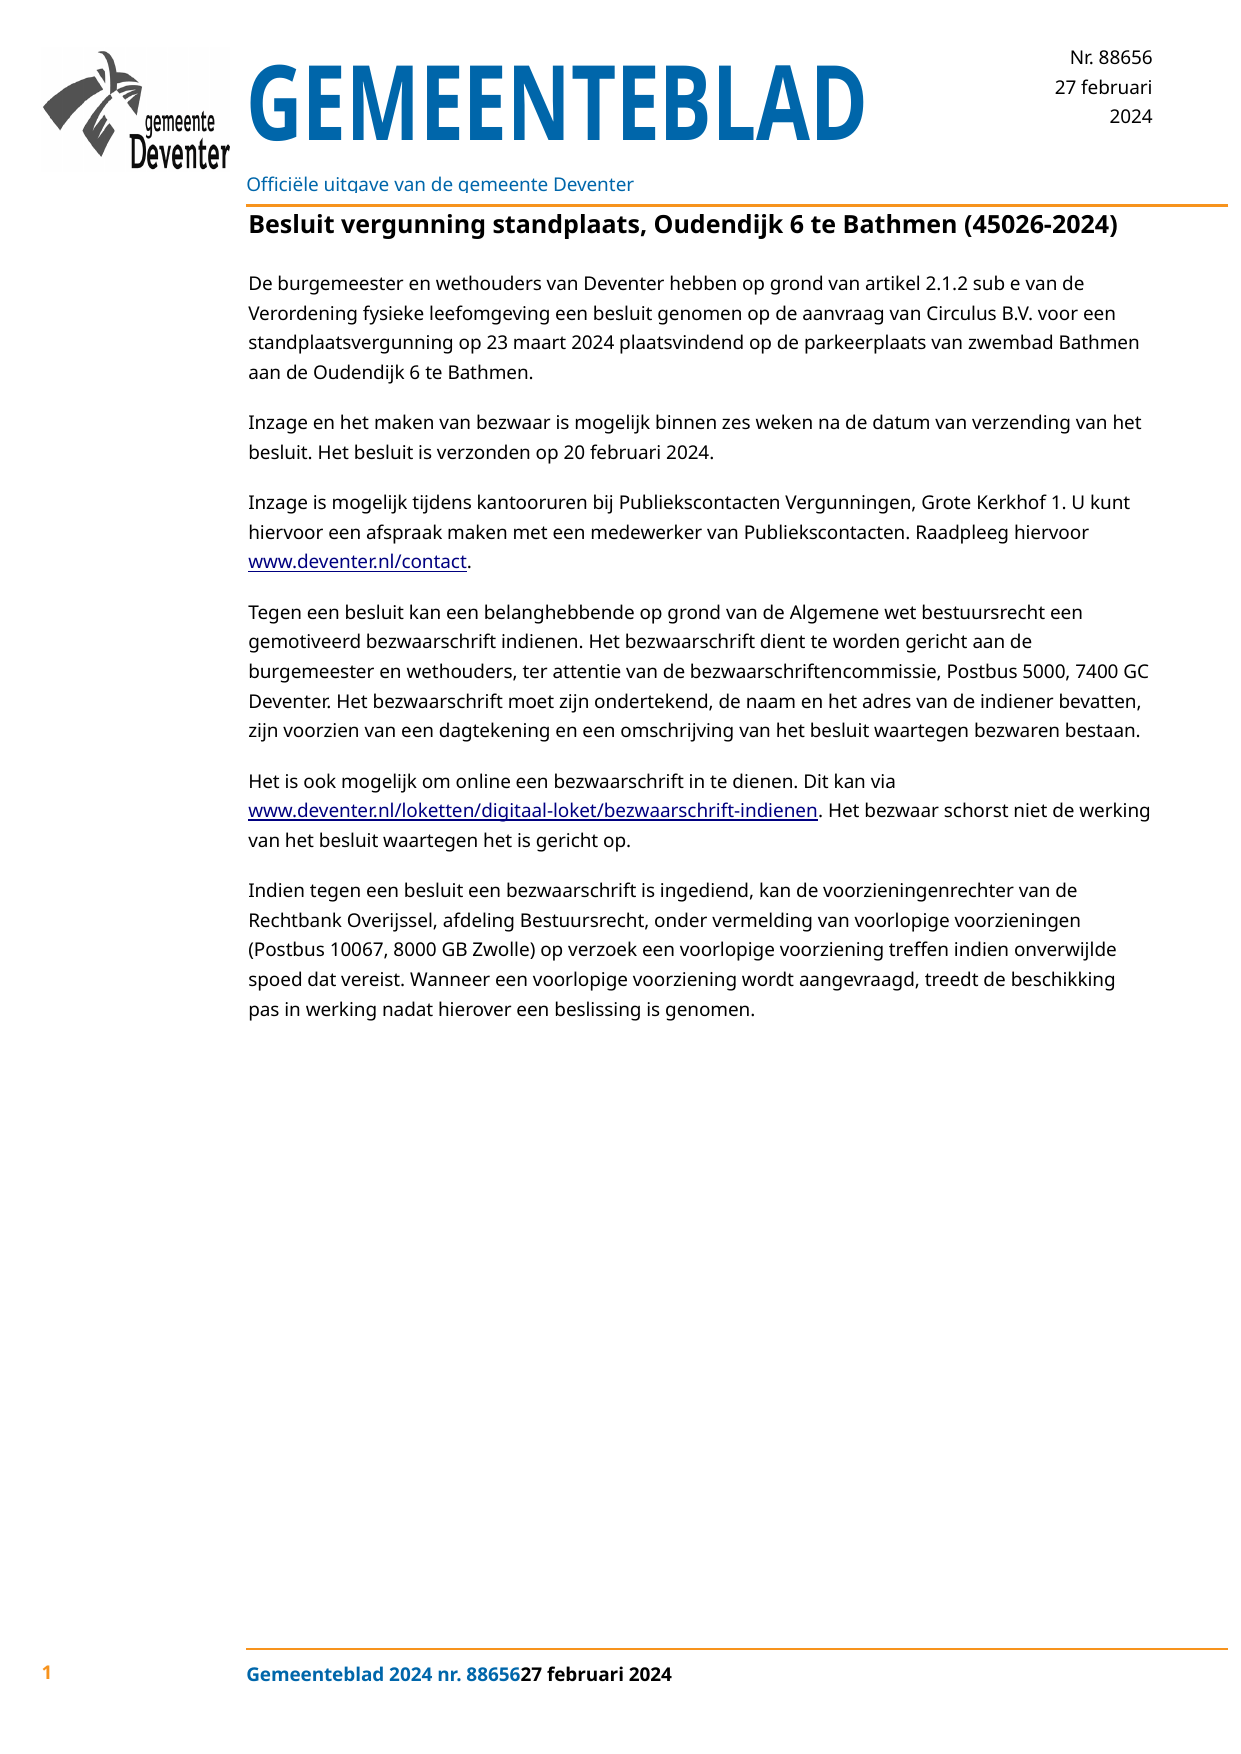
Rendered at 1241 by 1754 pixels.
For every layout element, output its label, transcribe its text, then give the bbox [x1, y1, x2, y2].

text Tegen een besluit kan een belanghebbende op grond van de Algemene wet bestuursrecht een gemotiveerd bezwaarschrift indienen. Het bezwaarschrift dient te worden gericht aan de burgemeester en wethouders, ter attentie van de bezwaarschriftencommissie, Postbus 5000, 7400 GC Deventer. Het bezwaarschrift moet zijn ondertekend, de naam en het adres van de indiener bevatten, zijn voorzien van een dagtekening en een omschrijving van het besluit waartegen bezwaren bestaan. [248, 599, 1152, 743]
text Inzage is mogelijk tijdens kantooruren bij Publiekscontacten Vergunningen, Grote Kerkhof 1. U kunt hiervoor een afspraak maken met een medewerker van Publiekscontacten. Raadpleeg hiervoor www.deventer.nl/contact. [248, 489, 1152, 574]
picture [41, 47, 231, 172]
text Inzage en het maken van bezwaar is mogelijk binnen zes weken na de datum van verzending van het besluit. Het besluit is verzonden op 20 februari 2024. [248, 409, 1152, 465]
text Het is ook mogelijk om online een bezwaarschrift in te dienen. Dit kan via www.deventer.nl/loketten/digitaal-loket/bezwaarschrift-indienen. Het bezwaar schorst niet de werking van het besluit waartegen het is gericht op. [248, 768, 1152, 853]
text De burgemeester en wethouders van Deventer hebben op grond van artikel 2.1.2 sub e van de Verordening fysieke leefomgeving een besluit genomen op de aanvraag van Circulus B.V. voor een standplaatsvergunning op 23 maart 2024 plaatsvindend op de parkeerplaats van zwembad Bathmen aan de Oudendijk 6 te Bathmen. [248, 270, 1152, 385]
text Besluit vergunning standplaats, Oudendijk 6 te Bathmen (45026-2024) [248, 207, 1152, 241]
text Indien tegen een besluit een bezwaarschrift is ingediend, kan de voorzieningenrechter van de Rechtbank Overijssel, afdeling Bestuursrecht, onder vermelding van voorlopige voorzieningen (Postbus 10067, 8000 GB Zwolle) op verzoek een voorlopige voorziening treffen indien onverwijlde spoed dat vereist. Wanneer een voorlopige voorziening wordt aangevraagd, treedt de beschikking pas in werking nadat hierover een beslissing is genomen. [248, 877, 1152, 1021]
